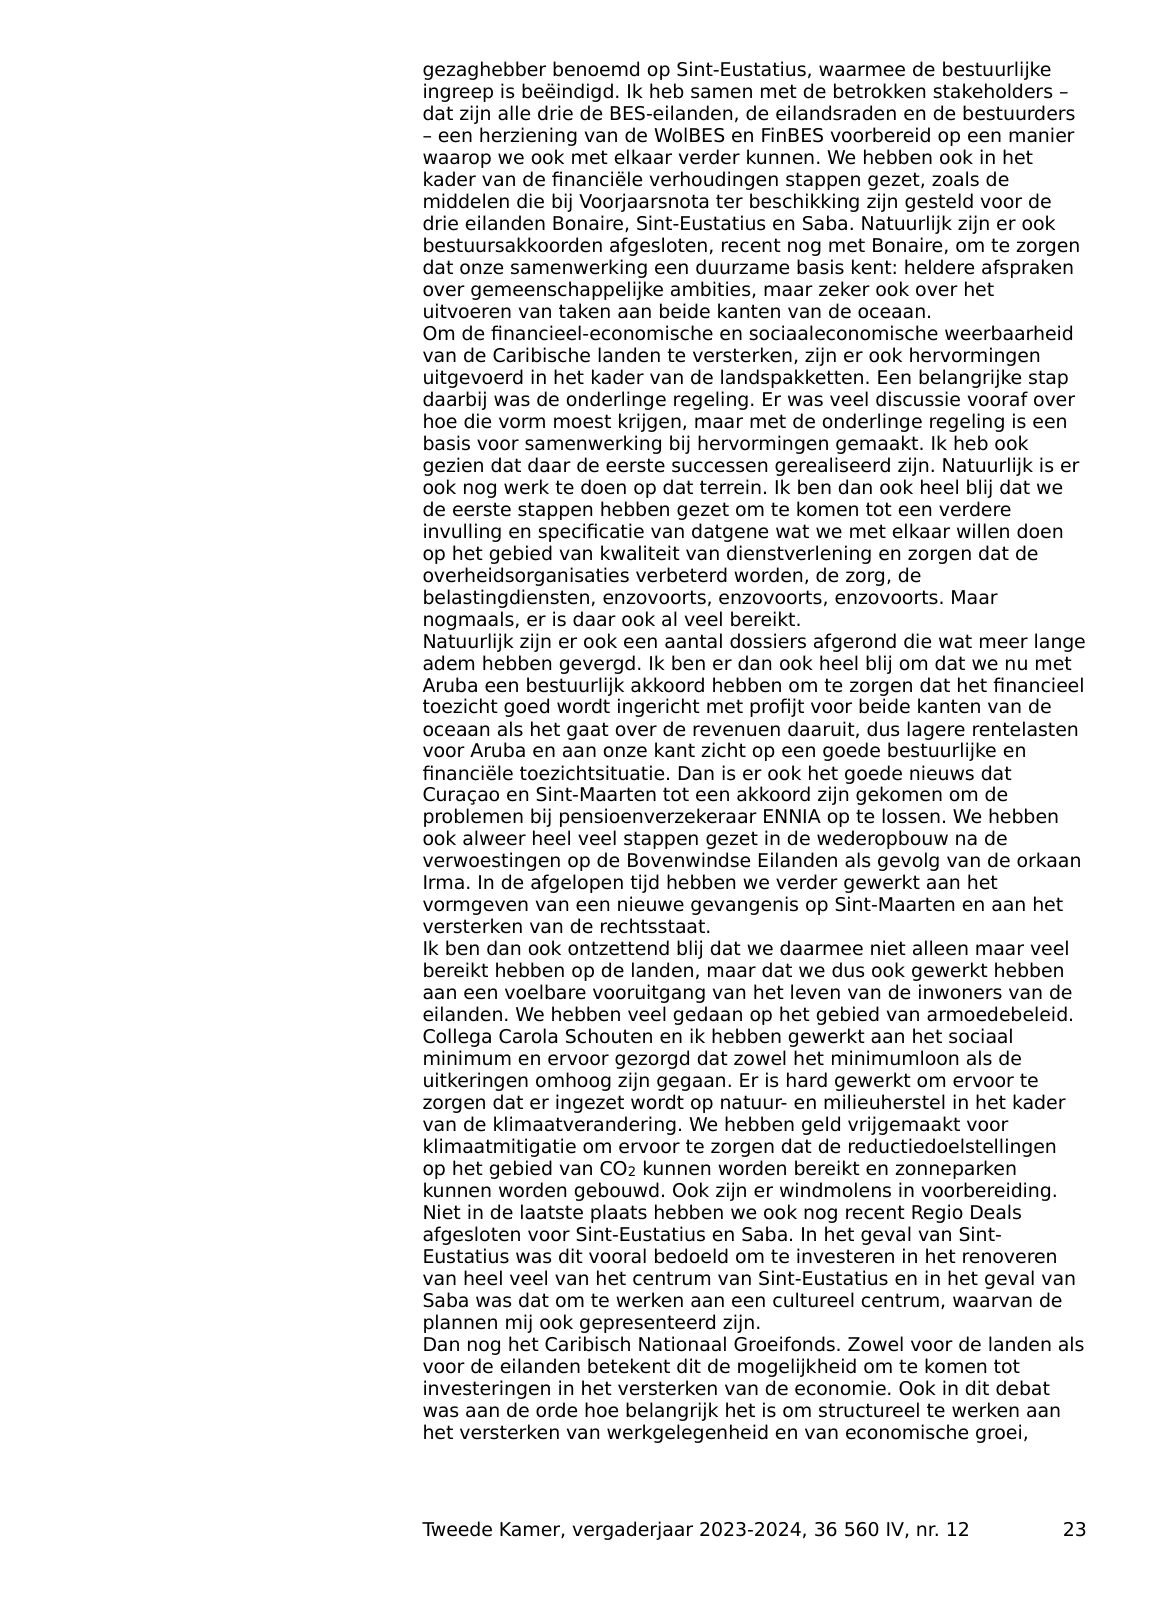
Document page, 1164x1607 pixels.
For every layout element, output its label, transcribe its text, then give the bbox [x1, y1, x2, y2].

text Natuurlijk zijn er ook een aantal dossiers afgerond die wat meer lange adem hebben gevergd. Ik ben er dan ook heel blij om dat we nu met Aruba een bestuurlijk akkoord hebben om te zorgen dat het financieel toezicht goed wordt ingericht met profijt voor beide kanten van de oceaan als het gaat over de revenuen daaruit, dus lagere rentelasten voor Aruba en aan onze kant zicht op een goede bestuurlijke en financiële toezichtsituatie. Dan is er ook het goede nieuws dat Curaçao en Sint-Maarten tot een akkoord zijn gekomen om de problemen bij pensioenverzekeraar ENNIA op te lossen. We hebben ook alweer heel veel stappen gezet in de wederopbouw na de verwoestingen op de Bovenwindse Eilanden als gevolg van de orkaan Irma. In de afgelopen tijd hebben we verder gewerkt aan het vormgeven van een nieuwe gevangenis op Sint-Maarten en aan het versterken van de rechtsstaat. [422, 631, 1087, 938]
text gezaghebber benoemd op Sint-Eustatius, waarmee de bestuurlijke ingreep is beëindigd. Ik heb samen met de betrokken stakeholders – dat zijn alle drie de BES-eilanden, de eilandsraden en de bestuurders – een herziening van de WolBES en FinBES voorbereid op een manier waarop we ook met elkaar verder kunnen. We hebben ook in het kader van de financiële verhoudingen stappen gezet, zoals de middelen die bij Voorjaarsnota ter beschikking zijn gesteld voor de drie eilanden Bonaire, Sint-Eustatius en Saba. Natuurlijk zijn er ook bestuursakkoorden afgesloten, recent nog met Bonaire, om te zorgen dat onze samenwerking een duurzame basis kent: heldere afspraken over gemeenschappelijke ambities, maar zeker ook over het uitvoeren van taken aan beide kanten van de oceaan. [422, 59, 1087, 323]
text Ik ben dan ook ontzettend blij dat we daarmee niet alleen maar veel bereikt hebben op de landen, maar dat we dus ook gewerkt hebben aan een voelbare vooruitgang van het leven van de inwoners van de eilanden. We hebben veel gedaan op het gebied van armoedebeleid. Collega Carola Schouten en ik hebben gewerkt aan het sociaal minimum en ervoor gezorgd dat zowel het minimumloon als de uitkeringen omhoog zijn gegaan. Er is hard gewerkt om ervoor te zorgen dat er ingezet wordt op natuur- en milieuherstel in het kader van de klimaatverandering. We hebben geld vrijgemaakt voor klimaatmitigatie om ervoor te zorgen dat de reductiedoelstellingen op het gebied van CO2 kunnen worden bereikt en zonneparken kunnen worden gebouwd. Ook zijn er windmolens in voorbereiding. Niet in de laatste plaats hebben we ook nog recent Regio Deals afgesloten voor Sint-Eustatius en Saba. In het geval van Sint-Eustatius was dit vooral bedoeld om te investeren in het renoveren van heel veel van het centrum van Sint-Eustatius en in het geval van Saba was dat om te werken aan een cultureel centrum, waarvan de plannen mij ook gepresenteerd zijn. [422, 938, 1087, 1334]
text Dan nog het Caribisch Nationaal Groeifonds. Zowel voor de landen als voor de eilanden betekent dit de mogelijkheid om te komen tot investeringen in het versterken van de economie. Ook in dit debat was aan de orde hoe belangrijk het is om structureel te werken aan het versterken van werkgelegenheid en van economische groei, [422, 1334, 1087, 1444]
text Om de financieel-economische en sociaaleconomische weerbaarheid van de Caribische landen te versterken, zijn er ook hervormingen uitgevoerd in het kader van de landspakketten. Een belangrijke stap daarbij was de onderlinge regeling. Er was veel discussie vooraf over hoe die vorm moest krijgen, maar met de onderlinge regeling is een basis voor samenwerking bij hervormingen gemaakt. Ik heb ook gezien dat daar de eerste successen gerealiseerd zijn. Natuurlijk is er ook nog werk te doen op dat terrein. Ik ben dan ook heel blij dat we de eerste stappen hebben gezet om te komen tot een verdere invulling en specificatie van datgene wat we met elkaar willen doen op het gebied van kwaliteit van dienstverlening en zorgen dat de overheidsorganisaties verbeterd worden, de zorg, de belastingdiensten, enzovoorts, enzovoorts, enzovoorts. Maar nogmaals, er is daar ook al veel bereikt. [422, 323, 1087, 631]
